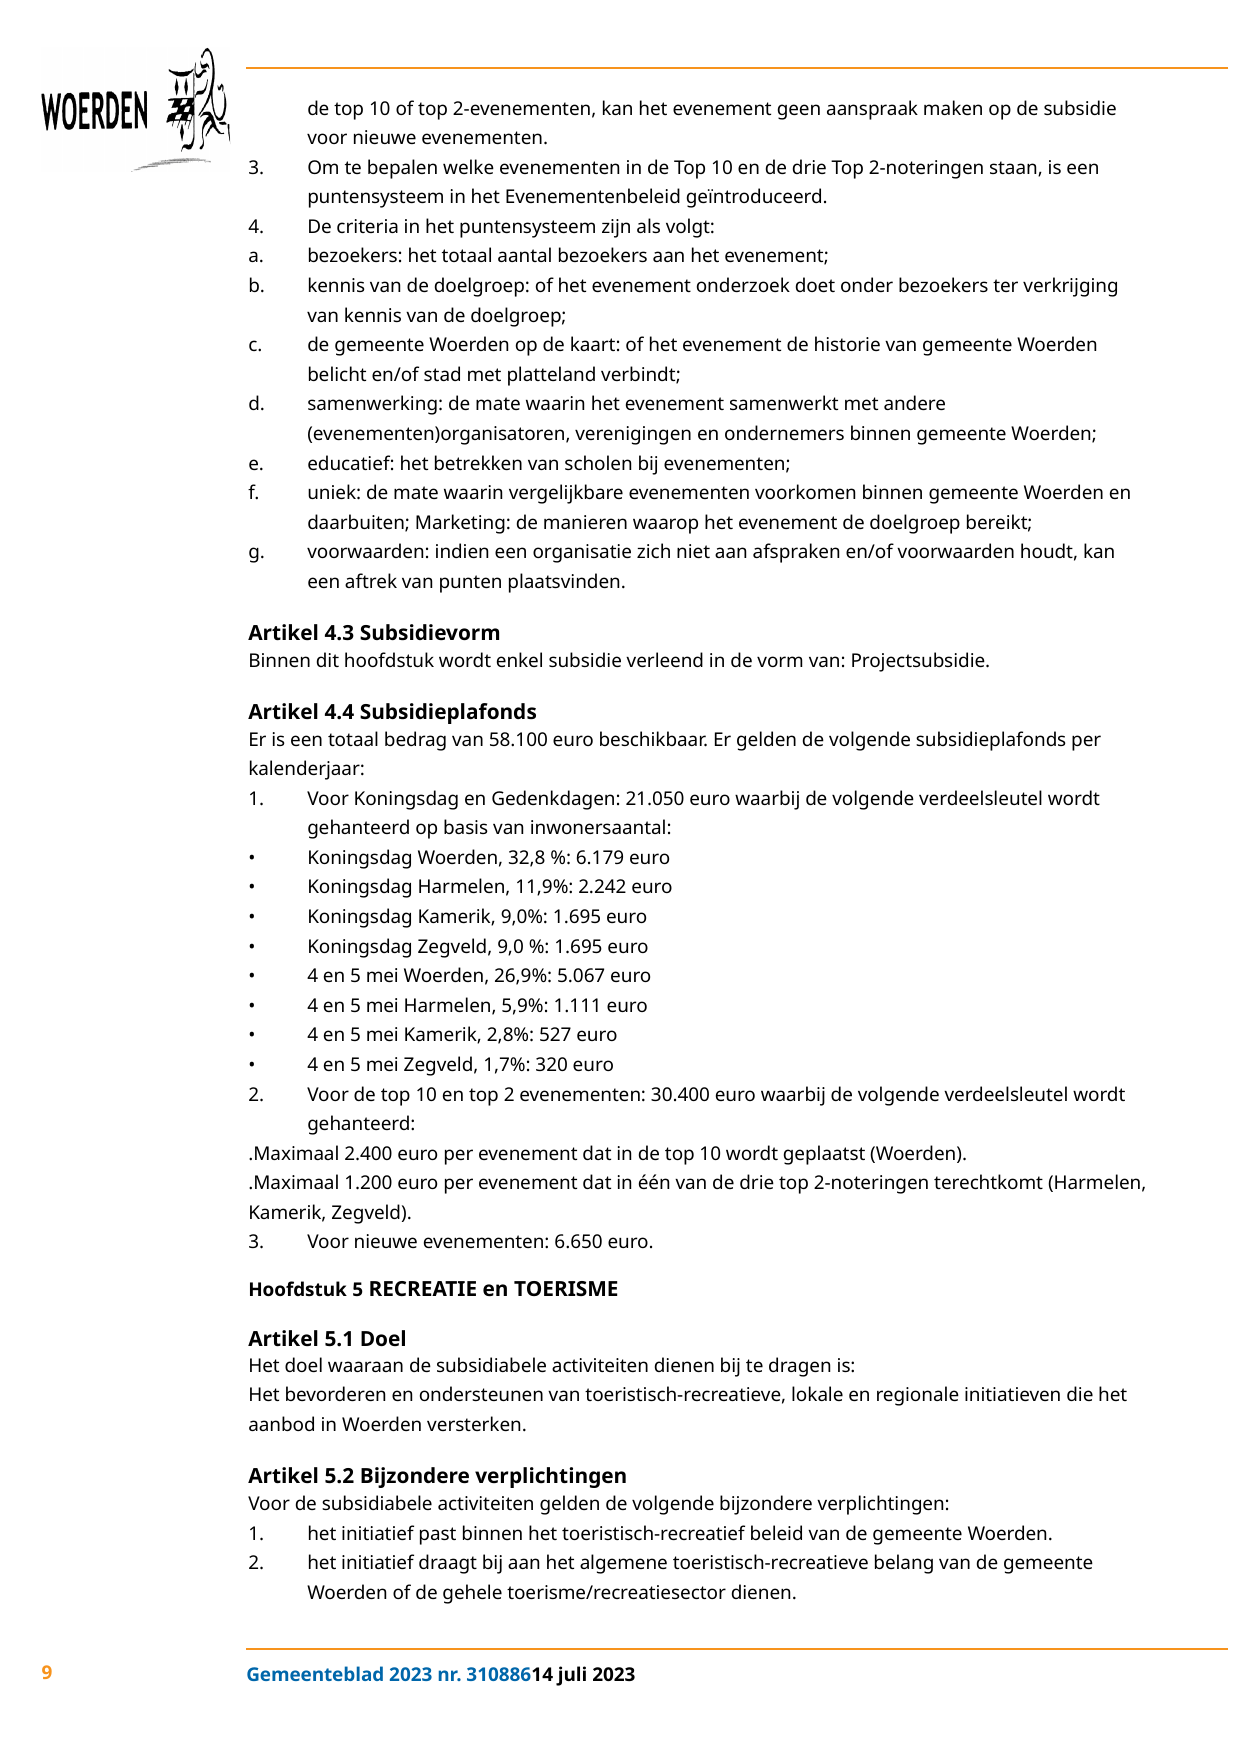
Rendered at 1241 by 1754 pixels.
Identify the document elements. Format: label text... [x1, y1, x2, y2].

list het initiatief past binnen het toeristisch-recreatief beleid van de gemeente Woerden. [248, 1520, 1152, 1545]
list De criteria in het puntensysteem zijn als volgt: [248, 213, 1152, 239]
list Koningsdag Woerden, 32,8 %: 6.179 euro [248, 844, 1152, 870]
list kennis van de doelgroep: of het evenement onderzoek doet onder bezoekers ter verkrijging van kennis van de doelgroep; [248, 272, 1152, 328]
text Het doel waaraan de subsidiabele activiteiten dienen bij te dragen is: [248, 1352, 1152, 1378]
list Voor Koningsdag en Gedenkdagen: 21.050 euro waarbij de volgende verdeelsleutel wordt gehanteerd op basis van inwonersaantal: [248, 785, 1152, 840]
list het initiatief draagt bij aan het algemene toeristisch-recreatieve belang van de gemeente Woerden of de gehele toerisme/recreatiesector dienen. [248, 1549, 1152, 1604]
text Artikel 5.2 Bijzondere verplichtingen [248, 1462, 1152, 1490]
list 4 en 5 mei Kamerik, 2,8%: 527 euro [248, 1022, 1152, 1047]
list Voor de top 10 en top 2 evenementen: 30.400 euro waarbij de volgende verdeelsleutel wordt gehanteerd: [248, 1081, 1152, 1136]
list educatief: het betrekken van scholen bij evenementen; [248, 450, 1152, 476]
text Er is een totaal bedrag van 58.100 euro beschikbaar. Er gelden de volgende subsidieplafonds per kalenderjaar: [248, 726, 1152, 781]
list voorwaarden: indien een organisatie zich niet aan afspraken en/of voorwaarden houdt, kan een aftrek van punten plaatsvinden. [248, 538, 1152, 594]
list bezoekers: het totaal aantal bezoekers aan het evenement; [248, 243, 1152, 268]
text Hoofdstuk 5 RECREATIE en TOERISME [248, 1274, 1152, 1303]
text Artikel 4.4 Subsidieplafonds [248, 697, 1152, 726]
picture [41, 47, 231, 172]
text .Maximaal 2.400 euro per evenement dat in de top 10 wordt geplaatst (Woerden). [248, 1140, 1152, 1166]
list Koningsdag Harmelen, 11,9%: 2.242 euro [248, 874, 1152, 899]
list 4 en 5 mei Zegveld, 1,7%: 320 euro [248, 1051, 1152, 1077]
list 4 en 5 mei Harmelen, 5,9%: 1.111 euro [248, 992, 1152, 1018]
text Artikel 4.3 Subsidievorm [248, 618, 1152, 647]
list 4 en 5 mei Woerden, 26,9%: 5.067 euro [248, 962, 1152, 988]
list uniek: de mate waarin vergelijkbare evenementen voorkomen binnen gemeente Woerden en daarbuiten; Marketing: de manieren waarop het evenement de doelgroep bereikt; [248, 479, 1152, 535]
text Artikel 5.1 Doel [248, 1324, 1152, 1352]
list Voor nieuwe evenementen: 6.650 euro. [248, 1229, 1152, 1254]
text .Maximaal 1.200 euro per evenement dat in één van de drie top 2-noteringen terechtkomt (Harmelen, Kamerik, Zegveld). [248, 1169, 1152, 1225]
list de top 10 of top 2-evenementen, kan het evenement geen aanspraak maken op de subsidie voor nieuwe evenementen. [248, 95, 1152, 150]
list de gemeente Woerden op de kaart: of het evenement de historie van gemeente Woerden belicht en/of stad met platteland verbindt; [248, 331, 1152, 387]
text Het bevorderen en ondersteunen van toeristisch-recreatieve, lokale en regionale initiatieven die het aanbod in Woerden versterken. [248, 1382, 1152, 1437]
text Binnen dit hoofdstuk wordt enkel subsidie verleend in de vorm van: Projectsubsidie. [248, 647, 1152, 673]
list Om te bepalen welke evenementen in de Top 10 en de drie Top 2-noteringen staan, is een puntensysteem in het Evenementenbeleid geïntroduceerd. [248, 154, 1152, 209]
list samenwerking: de mate waarin het evenement samenwerkt met andere (evenementen)organisatoren, verenigingen en ondernemers binnen gemeente Woerden; [248, 391, 1152, 446]
list Koningsdag Kamerik, 9,0%: 1.695 euro [248, 903, 1152, 929]
list Koningsdag Zegveld, 9,0 %: 1.695 euro [248, 933, 1152, 959]
text Voor de subsidiabele activiteiten gelden de volgende bijzondere verplichtingen: [248, 1490, 1152, 1516]
